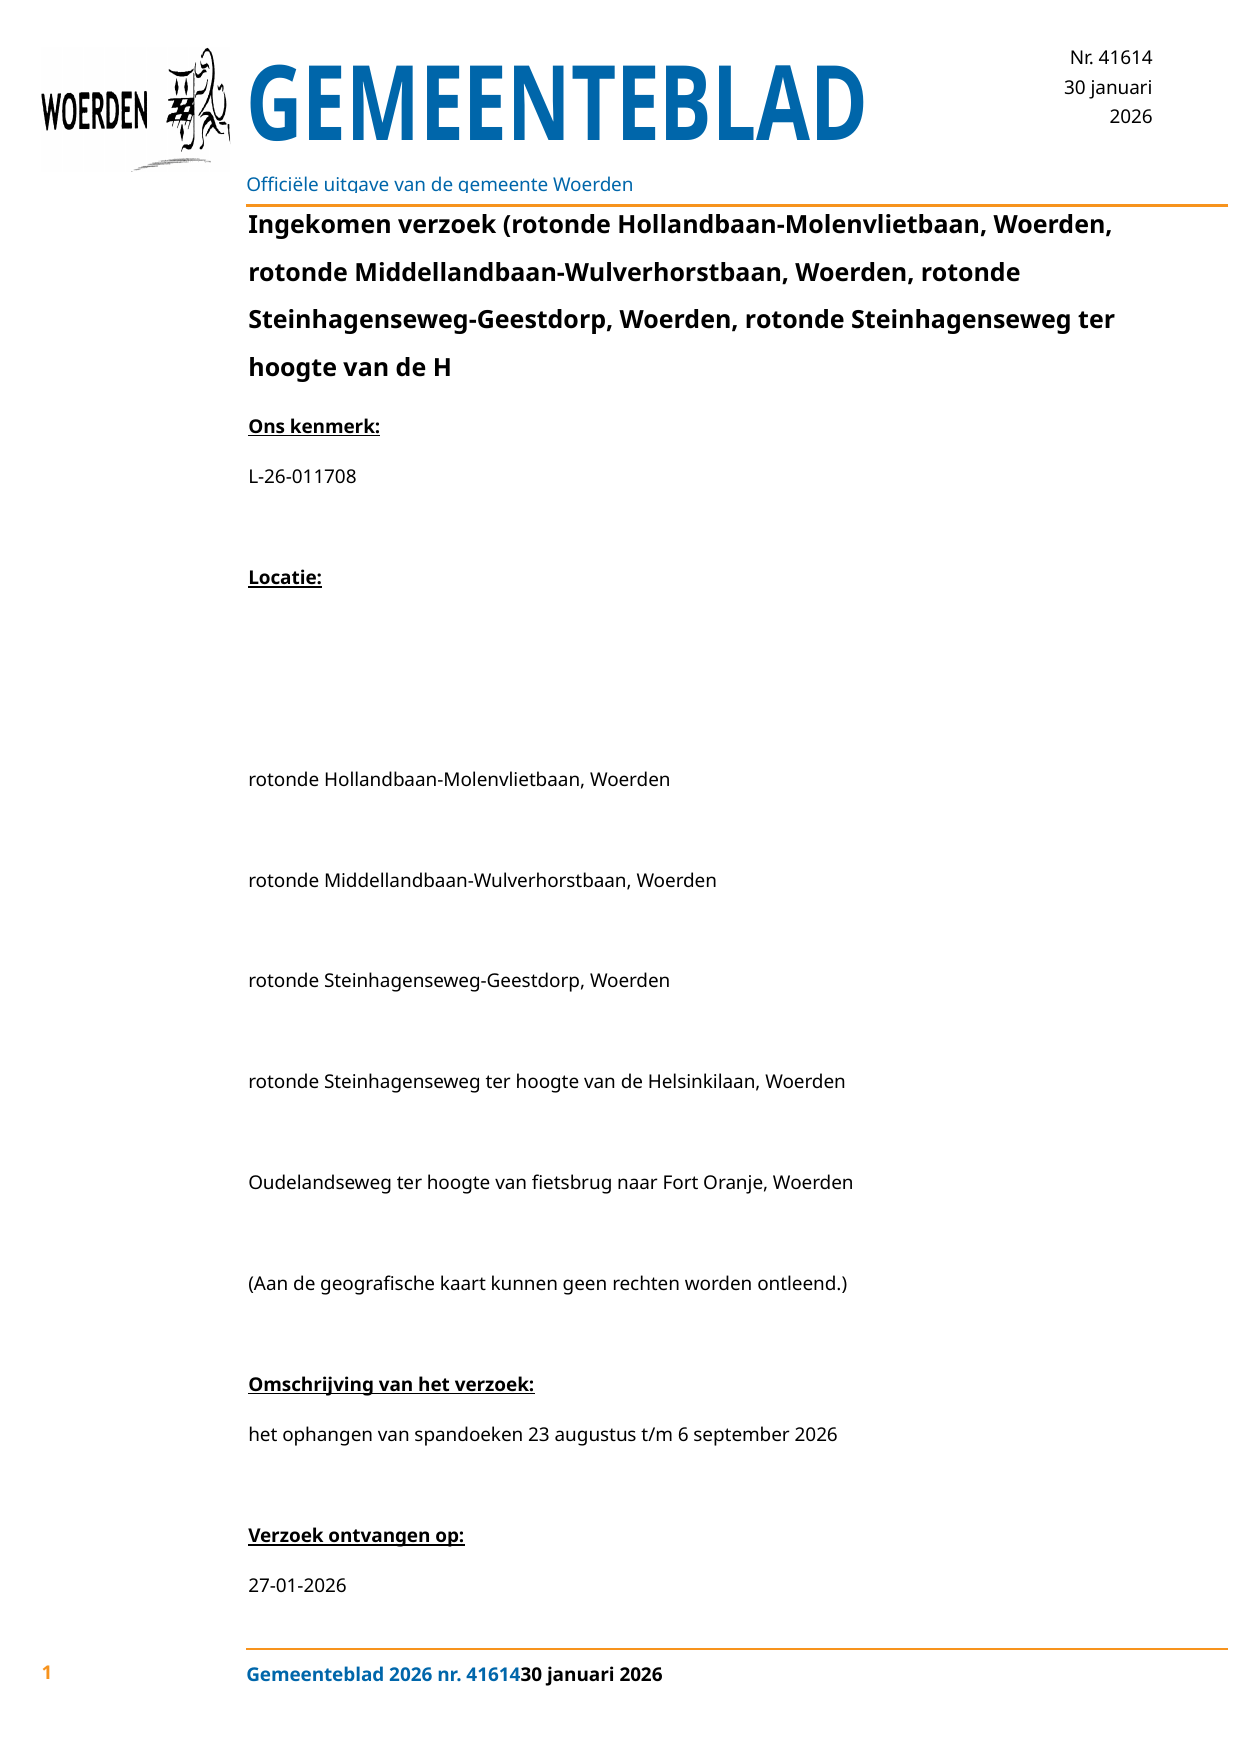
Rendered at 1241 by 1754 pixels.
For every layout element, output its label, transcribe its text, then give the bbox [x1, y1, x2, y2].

text Ons kenmerk: [248, 413, 1152, 439]
text rotonde Steinhagenseweg-Geestdorp, Woerden [248, 968, 1152, 993]
picture [41, 47, 231, 172]
text Verzoek ontvangen op: [248, 1522, 1152, 1548]
text Ingekomen verzoek (rotonde Hollandbaan-Molenvlietbaan, Woerden, rotonde Middellandbaan-Wulverhorstbaan, Woerden, rotonde Steinhagenseweg-Geestdorp, Woerden, rotonde Steinhagenseweg ter hoogte van de H [248, 207, 1152, 384]
text het ophangen van spandoeken 23 augustus t/m 6 september 2026 [248, 1421, 1152, 1447]
text Oudelandseweg ter hoogte van fietsbrug naar Fort Oranje, Woerden [248, 1169, 1152, 1195]
text L-26-011708 [248, 463, 1152, 489]
text Locatie: [248, 564, 1152, 590]
text rotonde Steinhagenseweg ter hoogte van de Helsinkilaan, Woerden [248, 1068, 1152, 1094]
text Omschrijving van het verzoek: [248, 1371, 1152, 1397]
text (Aan de geografische kaart kunnen geen rechten worden ontleend.) [248, 1270, 1152, 1296]
text 27-01-2026 [248, 1573, 1152, 1598]
text rotonde Middellandbaan-Wulverhorstbaan, Woerden [248, 867, 1152, 893]
text rotonde Hollandbaan-Molenvlietbaan, Woerden [248, 766, 1152, 792]
